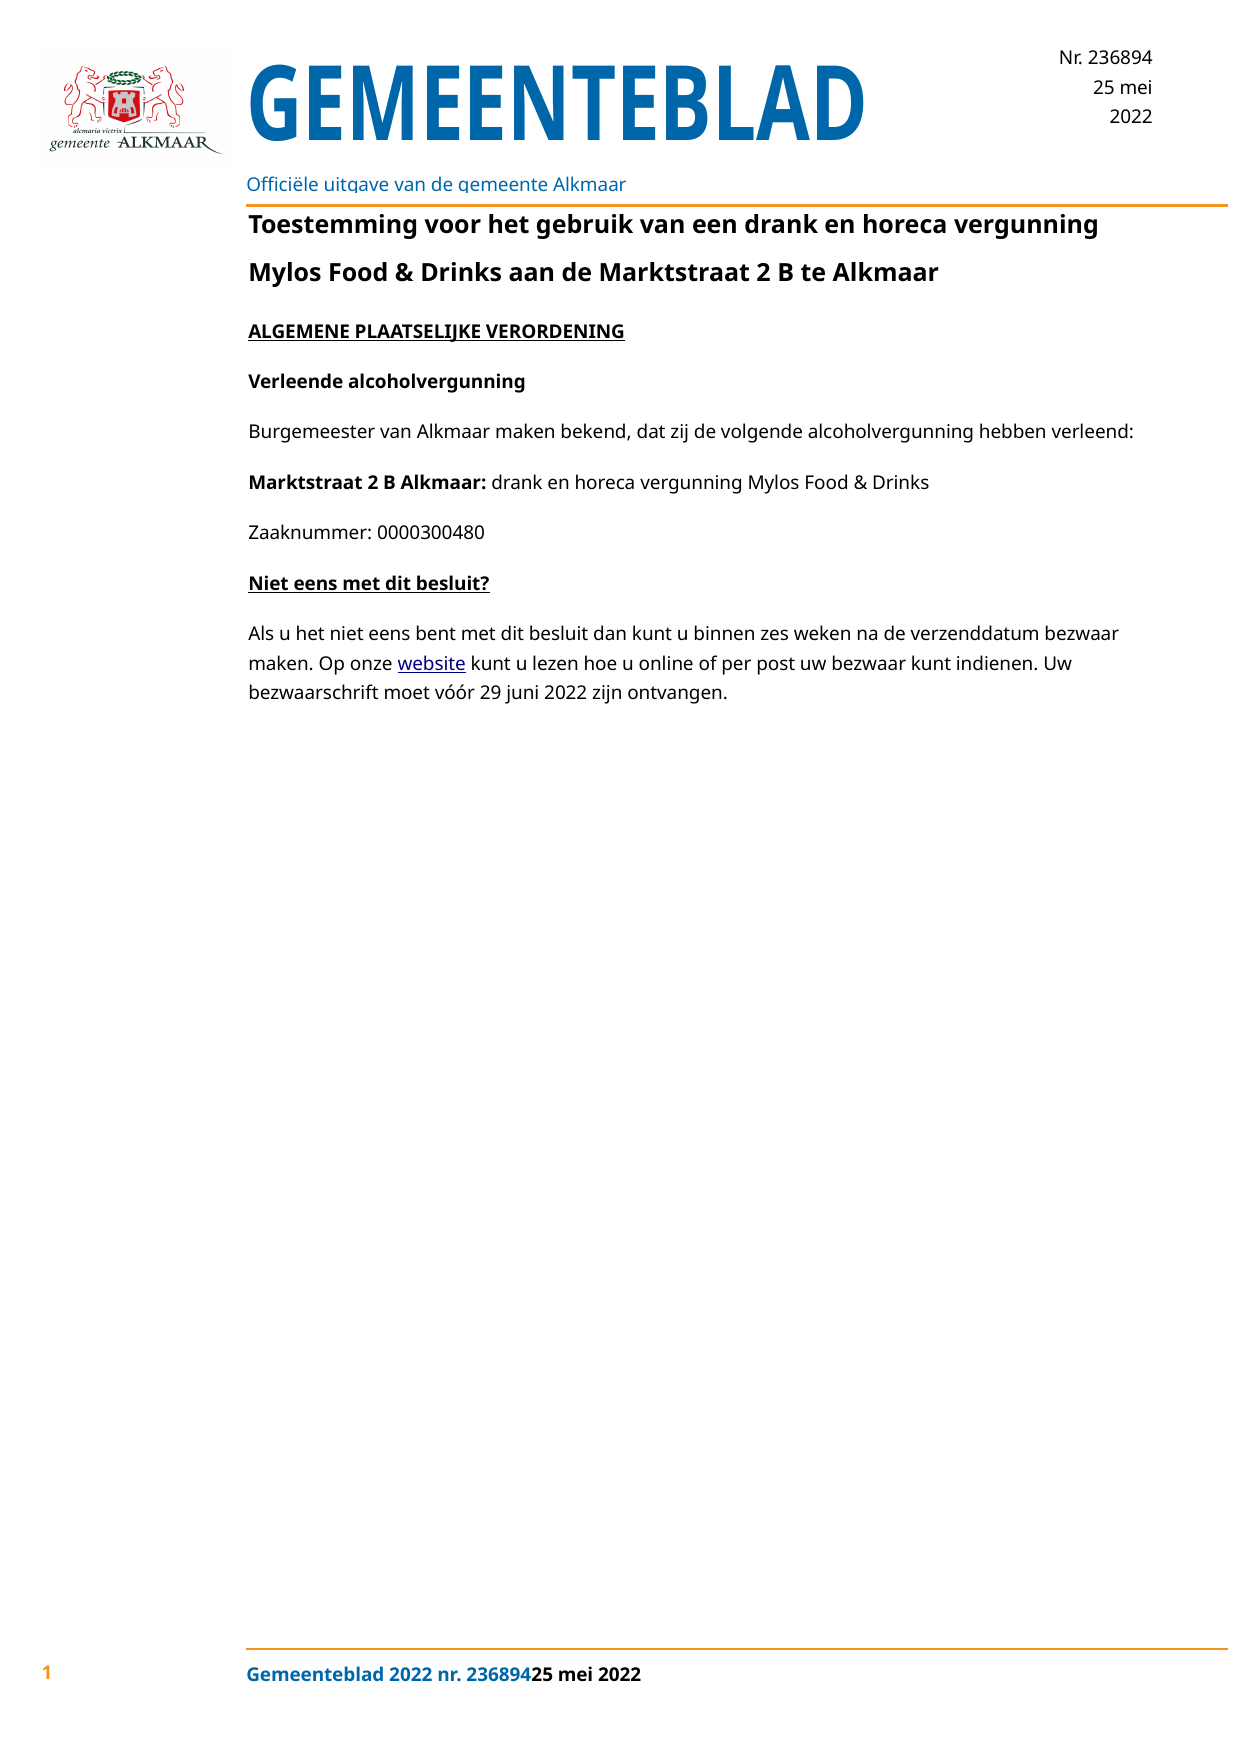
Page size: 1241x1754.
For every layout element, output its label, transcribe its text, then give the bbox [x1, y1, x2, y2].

text Toestemming voor het gebruik van een drank en horeca vergunning Mylos Food & Drinks aan de Marktstraat 2 B te Alkmaar [248, 207, 1152, 288]
text ALGEMENE PLAATSELIJKE VERORDENING [248, 318, 1152, 344]
text Niet eens met dit besluit? [248, 570, 1152, 596]
text Marktstraat 2 B Alkmaar: drank en horeca vergunning Mylos Food & Drinks [248, 469, 1152, 495]
picture [41, 47, 231, 172]
text Zaaknummer: 0000300480 [248, 519, 1152, 545]
text Burgemeester van Alkmaar maken bekend, dat zij de volgende alcoholvergunning hebben verleend: [248, 419, 1152, 444]
text Als u het niet eens bent met dit besluit dan kunt u binnen zes weken na de verzenddatum bezwaar maken. Op onze website kunt u lezen hoe u online of per post uw bezwaar kunt indienen. Uw bezwaarschrift moet vóór 29 juni 2022 zijn ontvangen. [248, 620, 1152, 705]
text Verleende alcoholvergunning [248, 368, 1152, 394]
